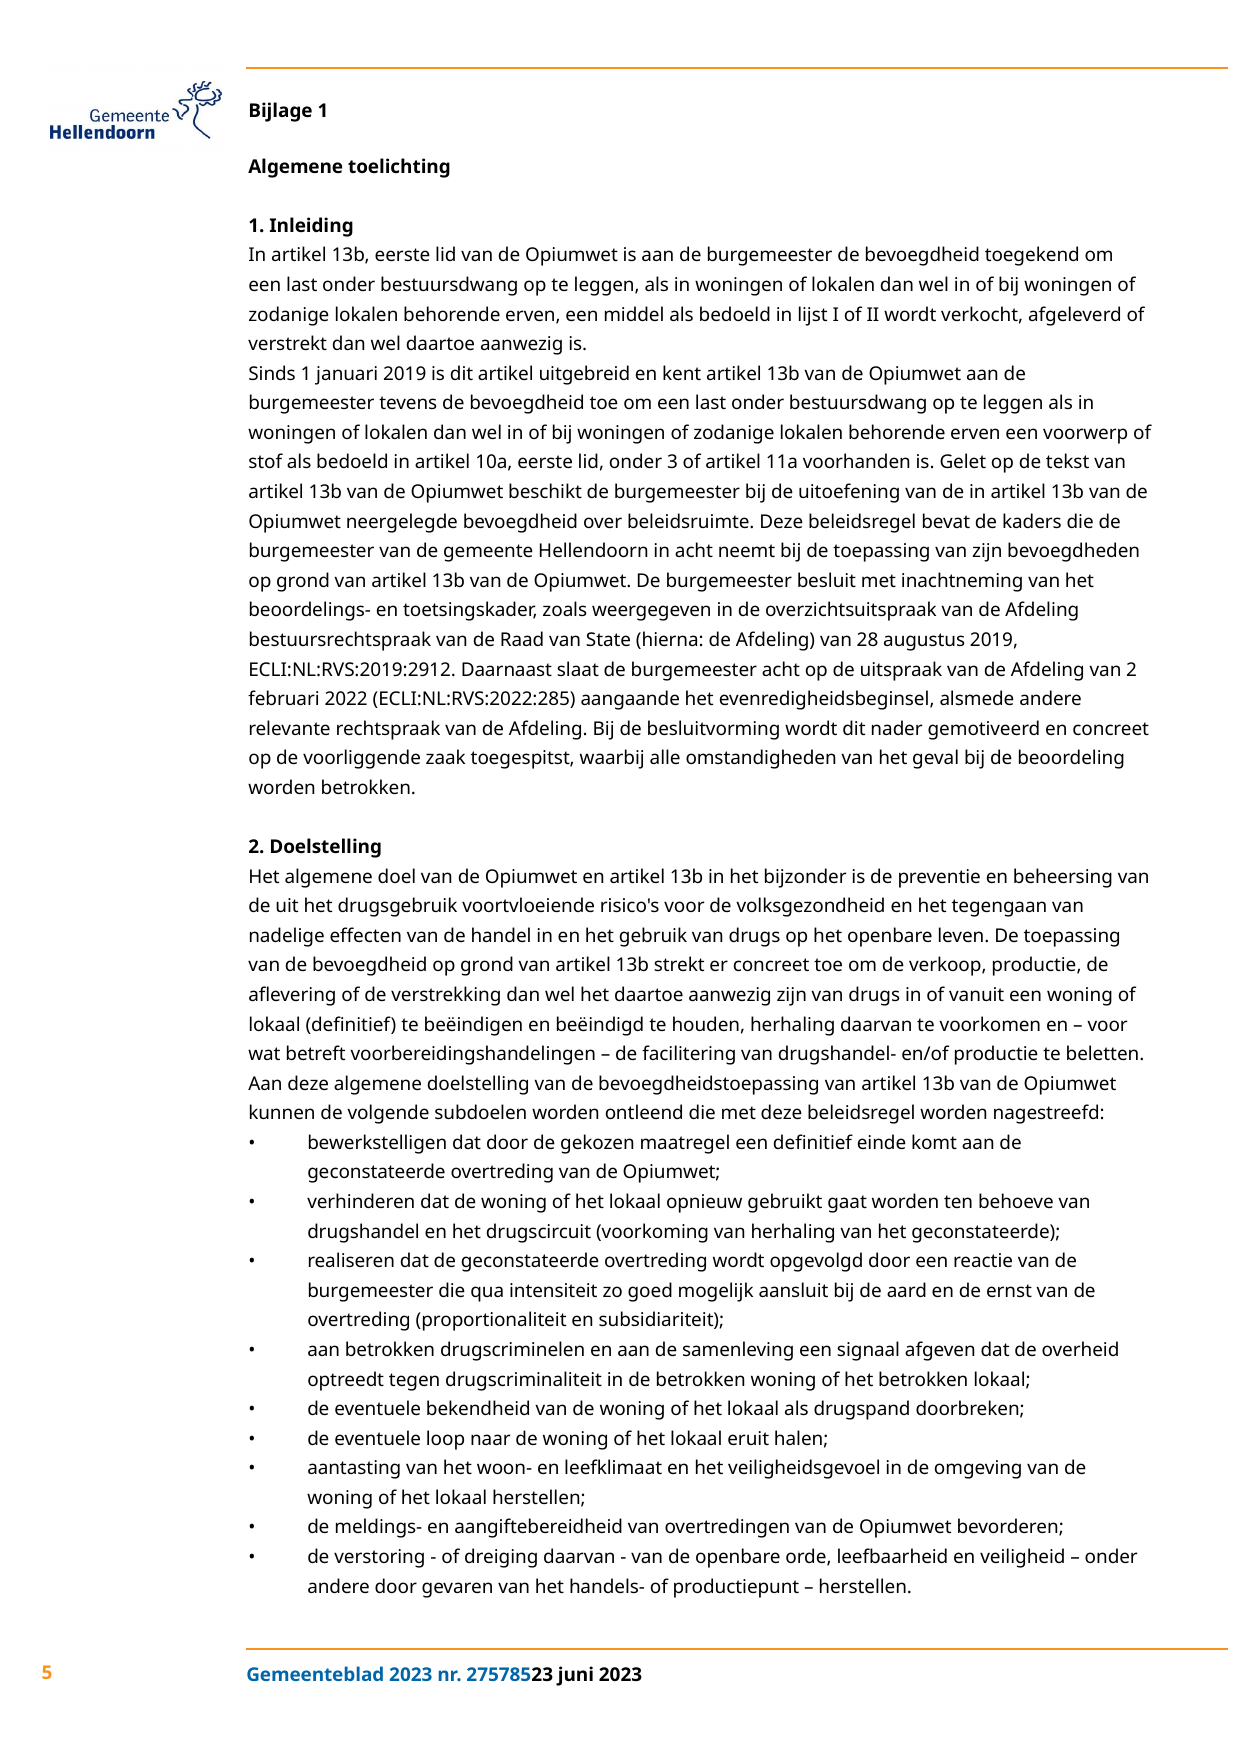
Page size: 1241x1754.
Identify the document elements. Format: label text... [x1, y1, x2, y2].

text Sinds 1 januari 2019 is dit artikel uitgebreid en kent artikel 13b van de Opiumwet aan de burgemeester tevens de bevoegdheid toe om een last onder bestuursdwang op te leggen als in woningen of lokalen dan wel in of bij woningen of zodanige lokalen behorende erven een voorwerp of stof als bedoeld in artikel 10a, eerste lid, onder 3 of artikel 11a voorhanden is. Gelet op de tekst van artikel 13b van de Opiumwet beschikt de burgemeester bij de uitoefening van de in artikel 13b van de Opiumwet neergelegde bevoegdheid over beleidsruimte. Deze beleidsregel bevat de kaders die de burgemeester van de gemeente Hellendoorn in acht neemt bij de toepassing van zijn bevoegdheden op grond van artikel 13b van de Opiumwet. De burgemeester besluit met inachtneming van het beoordelings- en toetsingskader, zoals weergegeven in de overzichtsuitspraak van de Afdeling bestuursrechtspraak van de Raad van State (hierna: de Afdeling) van 28 augustus 2019, ECLI:NL:RVS:2019:2912. Daarnaast slaat de burgemeester acht op de uitspraak van de Afdeling van 2 februari 2022 (ECLI:NL:RVS:2022:285) aangaande het evenredigheidsbeginsel, alsmede andere relevante rechtspraak van de Afdeling. Bij de besluitvorming wordt dit nader gemotiveerd en concreet op de voorliggende zaak toegespitst, waarbij alle omstandigheden van het geval bij de beoordeling worden betrokken. [248, 360, 1152, 800]
text Algemene toelichting [248, 153, 1152, 179]
text 2. Doelstelling [248, 833, 1152, 859]
list verhinderen dat de woning of het lokaal opnieuw gebruikt gaat worden ten behoeve van drugshandel en het drugscircuit (voorkoming van herhaling van het geconstateerde); [248, 1188, 1152, 1244]
list aantasting van het woon- en leefklimaat en het veiligheidsgevoel in de omgeving van de woning of het lokaal herstellen; [248, 1454, 1152, 1510]
text In artikel 13b, eerste lid van de Opiumwet is aan de burgemeester de bevoegdheid toegekend om een last onder bestuursdwang op te leggen, als in woningen of lokalen dan wel in of bij woningen of zodanige lokalen behorende erven, een middel als bedoeld in lijst I of II wordt verkocht, afgeleverd of verstrekt dan wel daartoe aanwezig is. [248, 242, 1152, 356]
picture [41, 47, 231, 172]
text Bijlage 1 [248, 95, 1152, 123]
text Het algemene doel van de Opiumwet en artikel 13b in het bijzonder is de preventie en beheersing van de uit het drugsgebruik voortvloeiende risico's voor de volksgezondheid en het tegengaan van nadelige effecten van de handel in en het gebruik van drugs op het openbare leven. De toepassing van de bevoegdheid op grond van artikel 13b strekt er concreet toe om de verkoop, productie, de aflevering of de verstrekking dan wel het daartoe aanwezig zijn van drugs in of vanuit een woning of lokaal (definitief) te beëindigen en beëindigd te houden, herhaling daarvan te voorkomen en – voor wat betreft voorbereidingshandelingen – de facilitering van drugshandel- en/of productie te beletten. [248, 863, 1152, 1066]
list de verstoring - of dreiging daarvan - van de openbare orde, leefbaarheid en veiligheid – onder andere door gevaren van het handels- of productiepunt – herstellen. [248, 1543, 1152, 1599]
list de meldings- en aangiftebereidheid van overtredingen van de Opiumwet bevorderen; [248, 1514, 1152, 1539]
text 1. Inleiding [248, 212, 1152, 238]
list de eventuele bekendheid van de woning of het lokaal als drugspand doorbreken; [248, 1395, 1152, 1421]
list realiseren dat de geconstateerde overtreding wordt opgevolgd door een reactie van de burgemeester die qua intensiteit zo goed mogelijk aansluit bij de aard en de ernst van de overtreding (proportionaliteit en subsidiariteit); [248, 1247, 1152, 1332]
list de eventuele loop naar de woning of het lokaal eruit halen; [248, 1425, 1152, 1451]
list bewerkstelligen dat door de gekozen maatregel een definitief einde komt aan de geconstateerde overtreding van de Opiumwet; [248, 1129, 1152, 1184]
list aan betrokken drugscriminelen en aan de samenleving een signaal afgeven dat de overheid optreedt tegen drugscriminaliteit in de betrokken woning of het betrokken lokaal; [248, 1336, 1152, 1392]
text Aan deze algemene doelstelling van de bevoegdheidstoepassing van artikel 13b van de Opiumwet kunnen de volgende subdoelen worden ontleend die met deze beleidsregel worden nagestreefd: [248, 1070, 1152, 1125]
